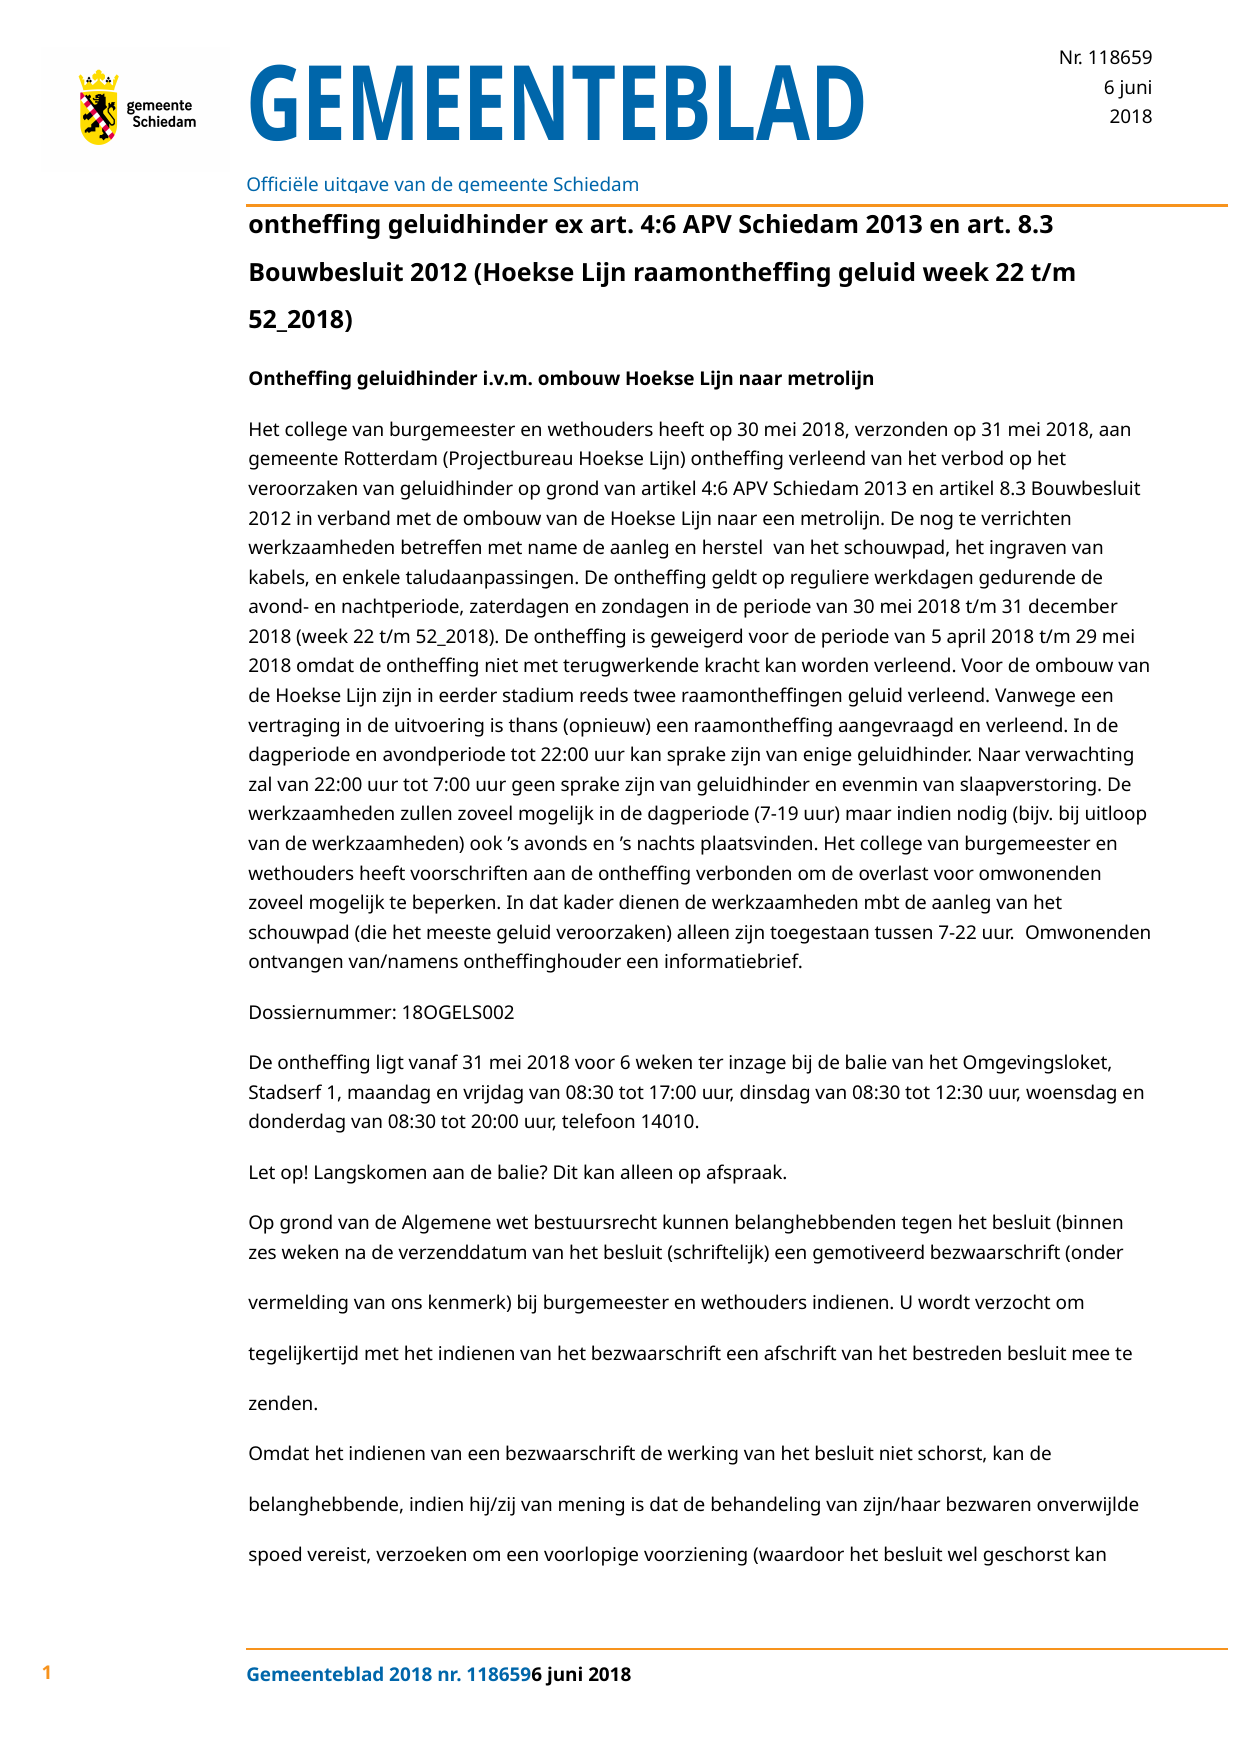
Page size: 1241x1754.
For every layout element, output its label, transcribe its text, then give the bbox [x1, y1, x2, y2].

text Op grond van de Algemene wet bestuursrecht kunnen belanghebbenden tegen het besluit (binnen zes weken na de verzenddatum van het besluit (schriftelijk) een gemotiveerd bezwaarschrift (onder [248, 1209, 1152, 1264]
text vermelding van ons kenmerk) bij burgemeester en wethouders indienen. U wordt verzocht om [248, 1289, 1152, 1315]
text Omdat het indienen van een bezwaarschrift de werking van het besluit niet schorst, kan de [248, 1441, 1152, 1466]
text De ontheffing ligt vanaf 31 mei 2018 voor 6 weken ter inzage bij de balie van het Omgevingsloket, Stadserf 1, maandag en vrijdag van 08:30 tot 17:00 uur, dinsdag van 08:30 tot 12:30 uur, woensdag en donderdag van 08:30 tot 20:00 uur, telefoon 14010. [248, 1049, 1152, 1134]
text ontheffing geluidhinder ex art. 4:6 APV Schiedam 2013 en art. 8.3 Bouwbesluit 2012 (Hoekse Lijn raamontheffing geluid week 22 t/m 52_2018) [248, 207, 1152, 336]
picture [41, 47, 231, 172]
text spoed vereist, verzoeken om een voorlopige voorziening (waardoor het besluit wel geschorst kan [248, 1541, 1152, 1567]
text Let op! Langskomen aan de balie? Dit kan alleen op afspraak. [248, 1159, 1152, 1184]
text belanghebbende, indien hij/zij van mening is dat de behandeling van zijn/haar bezwaren onverwijlde [248, 1491, 1152, 1517]
text Ontheffing geluidhinder i.v.m. ombouw Hoekse Lijn naar metrolijn [248, 366, 1152, 391]
text tegelijkertijd met het indienen van het bezwaarschrift een afschrift van het bestreden besluit mee te [248, 1340, 1152, 1365]
text Het college van burgemeester en wethouders heeft op 30 mei 2018, verzonden op 31 mei 2018, aan gemeente Rotterdam (Projectbureau Hoekse Lijn) ontheffing verleend van het verbod op het veroorzaken van geluidhinder op grond van artikel 4:6 APV Schiedam 2013 en artikel 8.3 Bouwbesluit 2012 in verband met de ombouw van de Hoekse Lijn naar een metrolijn. De nog te verrichten werkzaamheden betreffen met name de aanleg en herstel van het schouwpad, het ingraven van kabels, en enkele taludaanpassingen. De ontheffing geldt op reguliere werkdagen gedurende de avond- en nachtperiode, zaterdagen en zondagen in de periode van 30 mei 2018 t/m 31 december 2018 (week 22 t/m 52_2018). De ontheffing is geweigerd voor de periode van 5 april 2018 t/m 29 mei 2018 omdat de ontheffing niet met terugwerkende kracht kan worden verleend. Voor de ombouw van de Hoekse Lijn zijn in eerder stadium reeds twee raamontheffingen geluid verleend. Vanwege een vertraging in de uitvoering is thans (opnieuw) een raamontheffing aangevraagd en verleend. In de dagperiode en avondperiode tot 22:00 uur kan sprake zijn van enige geluidhinder. Naar verwachting zal van 22:00 uur tot 7:00 uur geen sprake zijn van geluidhinder en evenmin van slaapverstoring. De werkzaamheden zullen zoveel mogelijk in de dagperiode (7-19 uur) maar indien nodig (bijv. bij uitloop van de werkzaamheden) ook ’s avonds en ’s nachts plaatsvinden. Het college van burgemeester en wethouders heeft voorschriften aan de ontheffing verbonden om de overlast voor omwonenden zoveel mogelijk te beperken. In dat kader dienen de werkzaamheden mbt de aanleg van het schouwpad (die het meeste geluid veroorzaken) alleen zijn toegestaan tussen 7-22 uur. Omwonenden ontvangen van/namens ontheffinghouder een informatiebrief. [248, 416, 1152, 974]
text zenden. [248, 1390, 1152, 1416]
text Dossiernummer: 18OGELS002 [248, 999, 1152, 1024]
